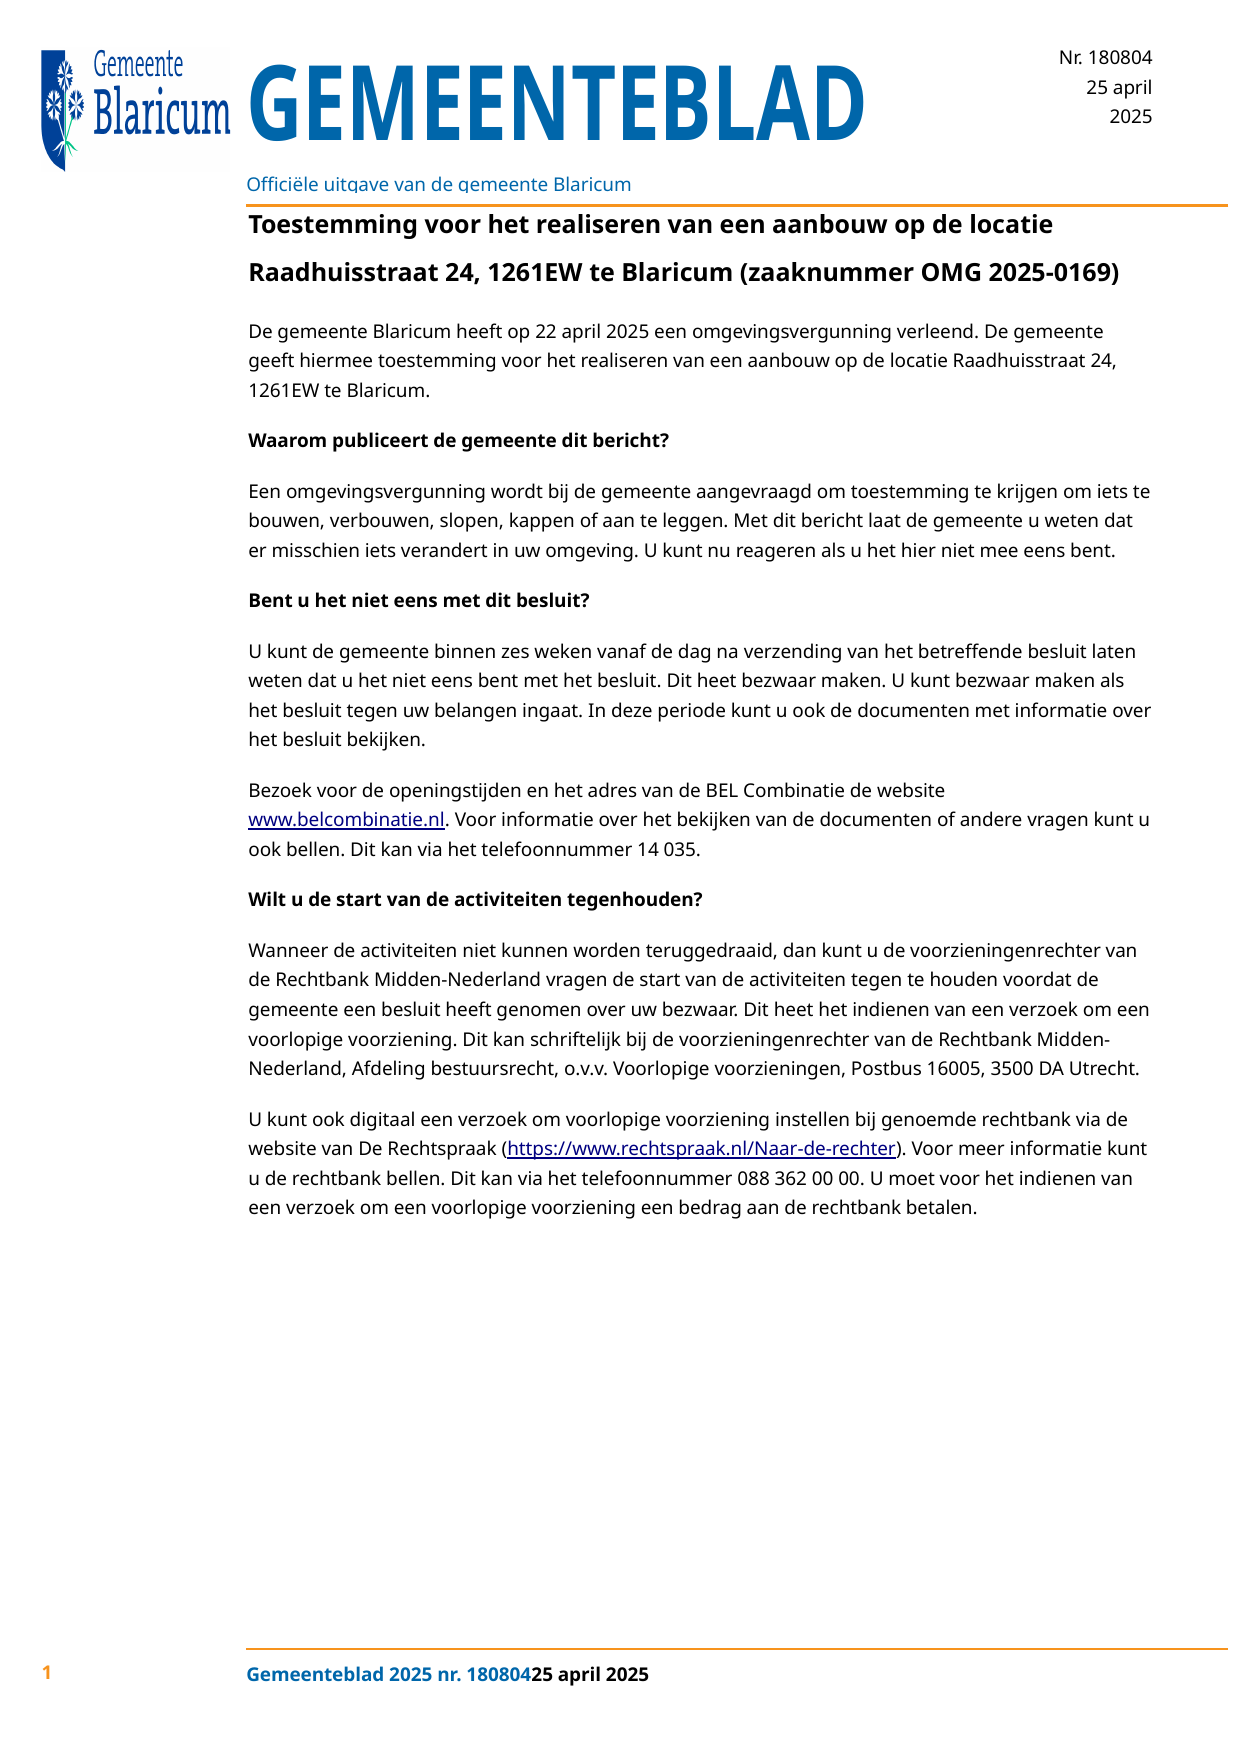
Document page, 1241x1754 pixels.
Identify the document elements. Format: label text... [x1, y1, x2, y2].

text Bent u het niet eens met dit besluit? [248, 587, 1152, 613]
text Een omgevingsvergunning wordt bij de gemeente aangevraagd om toestemming te krijgen om iets te bouwen, verbouwen, slopen, kappen of aan te leggen. Met dit bericht laat de gemeente u weten dat er misschien iets verandert in uw omgeving. U kunt nu reageren als u het hier niet mee eens bent. [248, 478, 1152, 563]
text Toestemming voor het realiseren van een aanbouw op de locatie Raadhuisstraat 24, 1261EW te Blaricum (zaaknummer OMG 2025-0169) [248, 207, 1152, 288]
text U kunt de gemeente binnen zes weken vanaf de dag na verzending van het betreffende besluit laten weten dat u het niet eens bent met het besluit. Dit heet bezwaar maken. U kunt bezwaar maken als het besluit tegen uw belangen ingaat. In deze periode kunt u ook de documenten met informatie over het besluit bekijken. [248, 638, 1152, 752]
text Wanneer de activiteiten niet kunnen worden teruggedraaid, dan kunt u de voorzieningenrechter van de Rechtbank Midden-Nederland vragen de start van de activiteiten tegen te houden voordat de gemeente een besluit heeft genomen over uw bezwaar. Dit heet het indienen van een verzoek om een voorlopige voorziening. Dit kan schriftelijk bij de voorzieningenrechter van de Rechtbank Midden-Nederland, Afdeling bestuursrecht, o.v.v. Voorlopige voorzieningen, Postbus 16005, 3500 DA Utrecht. [248, 937, 1152, 1081]
text De gemeente Blaricum heeft op 22 april 2025 een omgevingsvergunning verleend. De gemeente geeft hiermee toestemming voor het realiseren van een aanbouw op de locatie Raadhuisstraat 24, 1261EW te Blaricum. [248, 318, 1152, 403]
text U kunt ook digitaal een verzoek om voorlopige voorziening instellen bij genoemde rechtbank via de website van De Rechtspraak (https://www.rechtspraak.nl/Naar-de-rechter). Voor meer informatie kunt u de rechtbank bellen. Dit kan via het telefoonnummer 088 362 00 00. U moet voor het indienen van een verzoek om een voorlopige voorziening een bedrag aan de rechtbank betalen. [248, 1106, 1152, 1220]
picture [41, 47, 231, 172]
text Wilt u de start van de activiteiten tegenhouden? [248, 887, 1152, 912]
text Bezoek voor de openingstijden en het adres van de BEL Combinatie de website www.belcombinatie.nl. Voor informatie over het bekijken van de documenten of andere vragen kunt u ook bellen. Dit kan via het telefoonnummer 14 035. [248, 777, 1152, 862]
text Waarom publiceert de gemeente dit bericht? [248, 427, 1152, 453]
